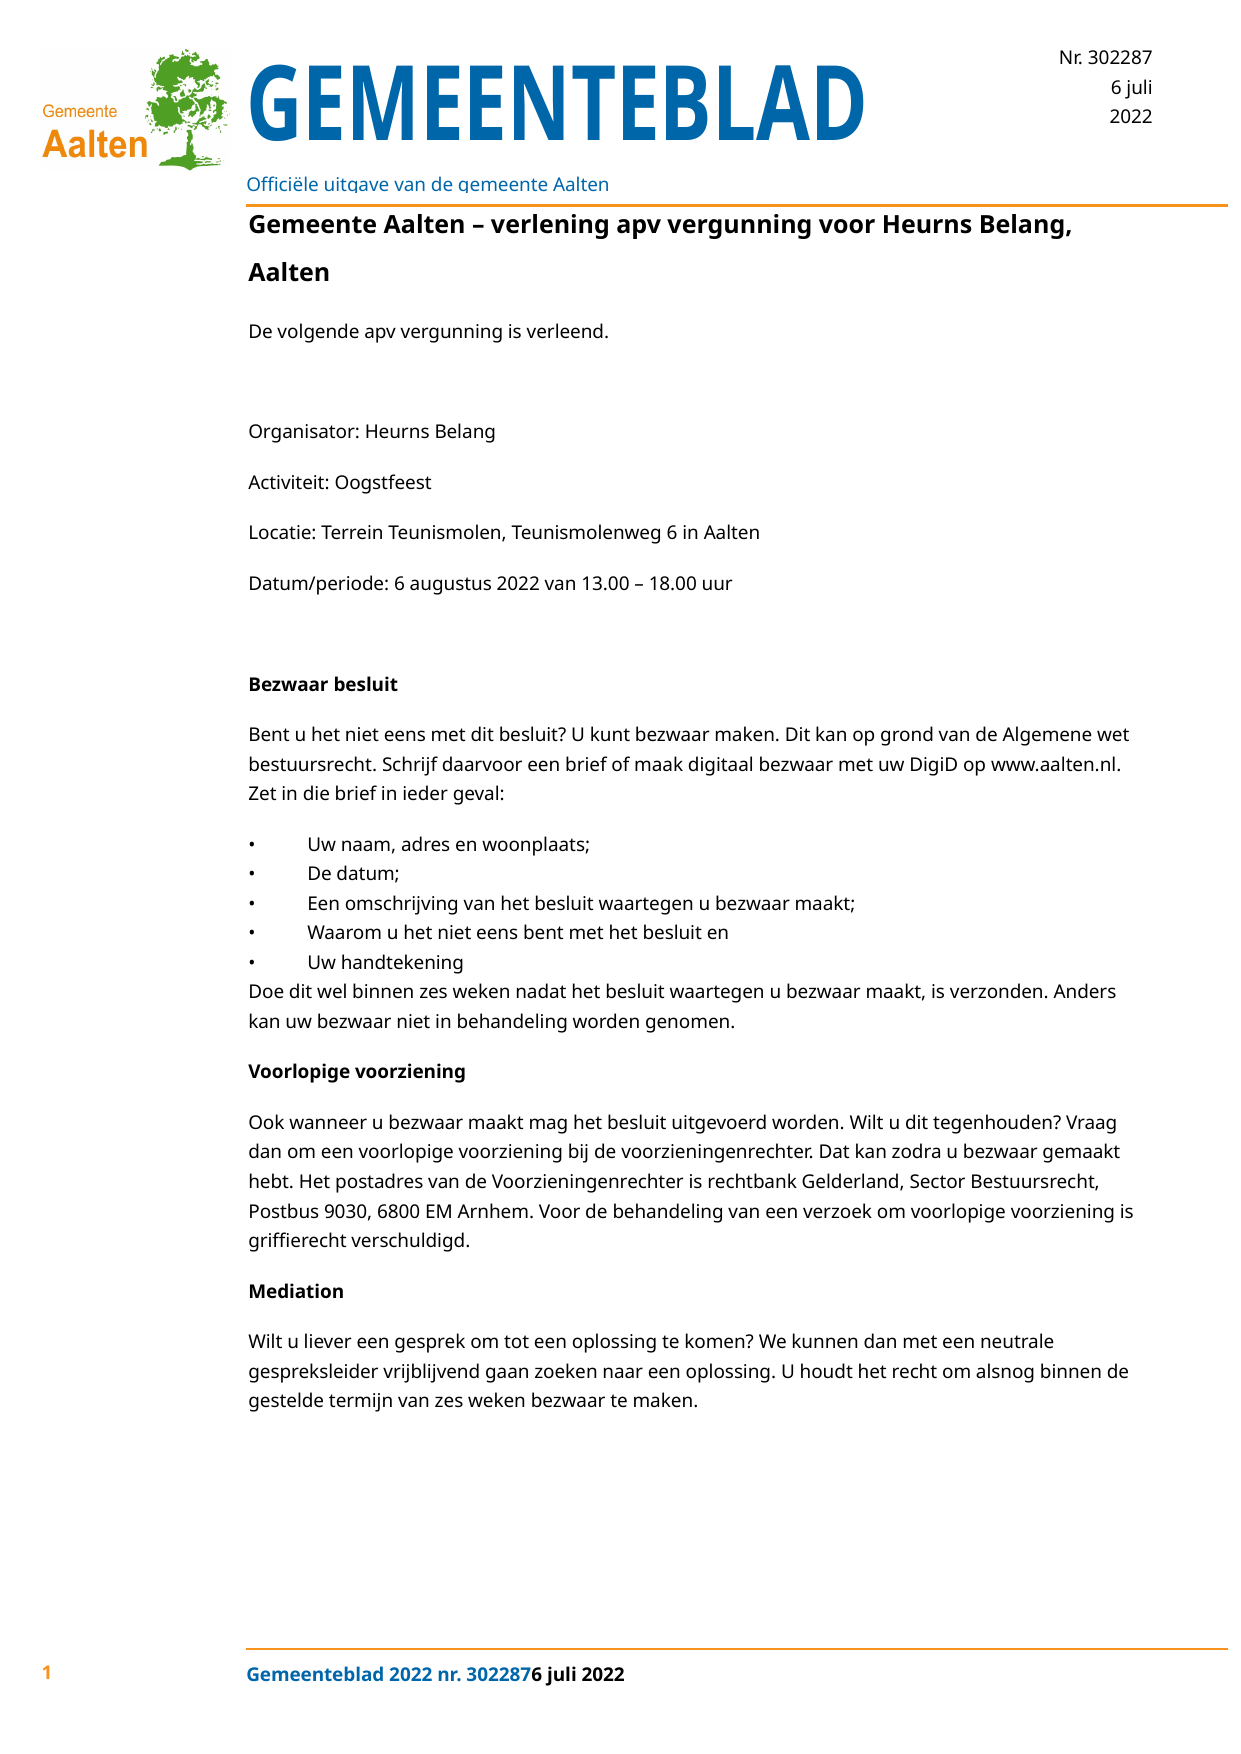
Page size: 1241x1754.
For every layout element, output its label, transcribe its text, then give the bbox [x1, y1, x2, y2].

text Activiteit: Oogstfeest [248, 469, 1152, 495]
text Bezwaar besluit [248, 671, 1152, 697]
list Uw naam, adres en woonplaats; [248, 831, 1152, 857]
text Gemeente Aalten – verlening apv vergunning voor Heurns Belang, Aalten [248, 207, 1152, 288]
text Bent u het niet eens met dit besluit? U kunt bezwaar maken. Dit kan op grond van de Algemene wet bestuursrecht. Schrijf daarvoor een brief of maak digitaal bezwaar met uw DigiD op www.aalten.nl. Zet in die brief in ieder geval: [248, 721, 1152, 806]
text Mediation [248, 1278, 1152, 1304]
text Organisator: Heurns Belang [248, 419, 1152, 444]
text Locatie: Terrein Teunismolen, Teunismolenweg 6 in Aalten [248, 519, 1152, 545]
text De volgende apv vergunning is verleend. [248, 318, 1152, 344]
text Ook wanneer u bezwaar maakt mag het besluit uitgevoerd worden. Wilt u dit tegenhouden? Vraag dan om een voorlopige voorziening bij de voorzieningenrechter. Dat kan zodra u bezwaar gemaakt hebt. Het postadres van de Voorzieningenrechter is rechtbank Gelderland, Sector Bestuursrecht, Postbus 9030, 6800 EM Arnhem. Voor de behandeling van een verzoek om voorlopige voorziening is griffierecht verschuldigd. [248, 1109, 1152, 1253]
text Datum/periode: 6 augustus 2022 van 13.00 – 18.00 uur [248, 570, 1152, 596]
text Voorlopige voorziening [248, 1059, 1152, 1084]
text Doe dit wel binnen zes weken nadat het besluit waartegen u bezwaar maakt, is verzonden. Anders kan uw bezwaar niet in behandeling worden genomen. [248, 979, 1152, 1034]
list Uw handtekening [248, 949, 1152, 975]
list Waarom u het niet eens bent met het besluit en [248, 919, 1152, 945]
list Een omschrijving van het besluit waartegen u bezwaar maakt; [248, 890, 1152, 916]
text Wilt u liever een gesprek om tot een oplossing te komen? We kunnen dan met een neutrale gespreksleider vrijblijvend gaan zoeken naar een oplossing. U houdt het recht om alsnog binnen de gestelde termijn van zes weken bezwaar te maken. [248, 1328, 1152, 1413]
picture [41, 47, 231, 172]
list De datum; [248, 860, 1152, 886]
